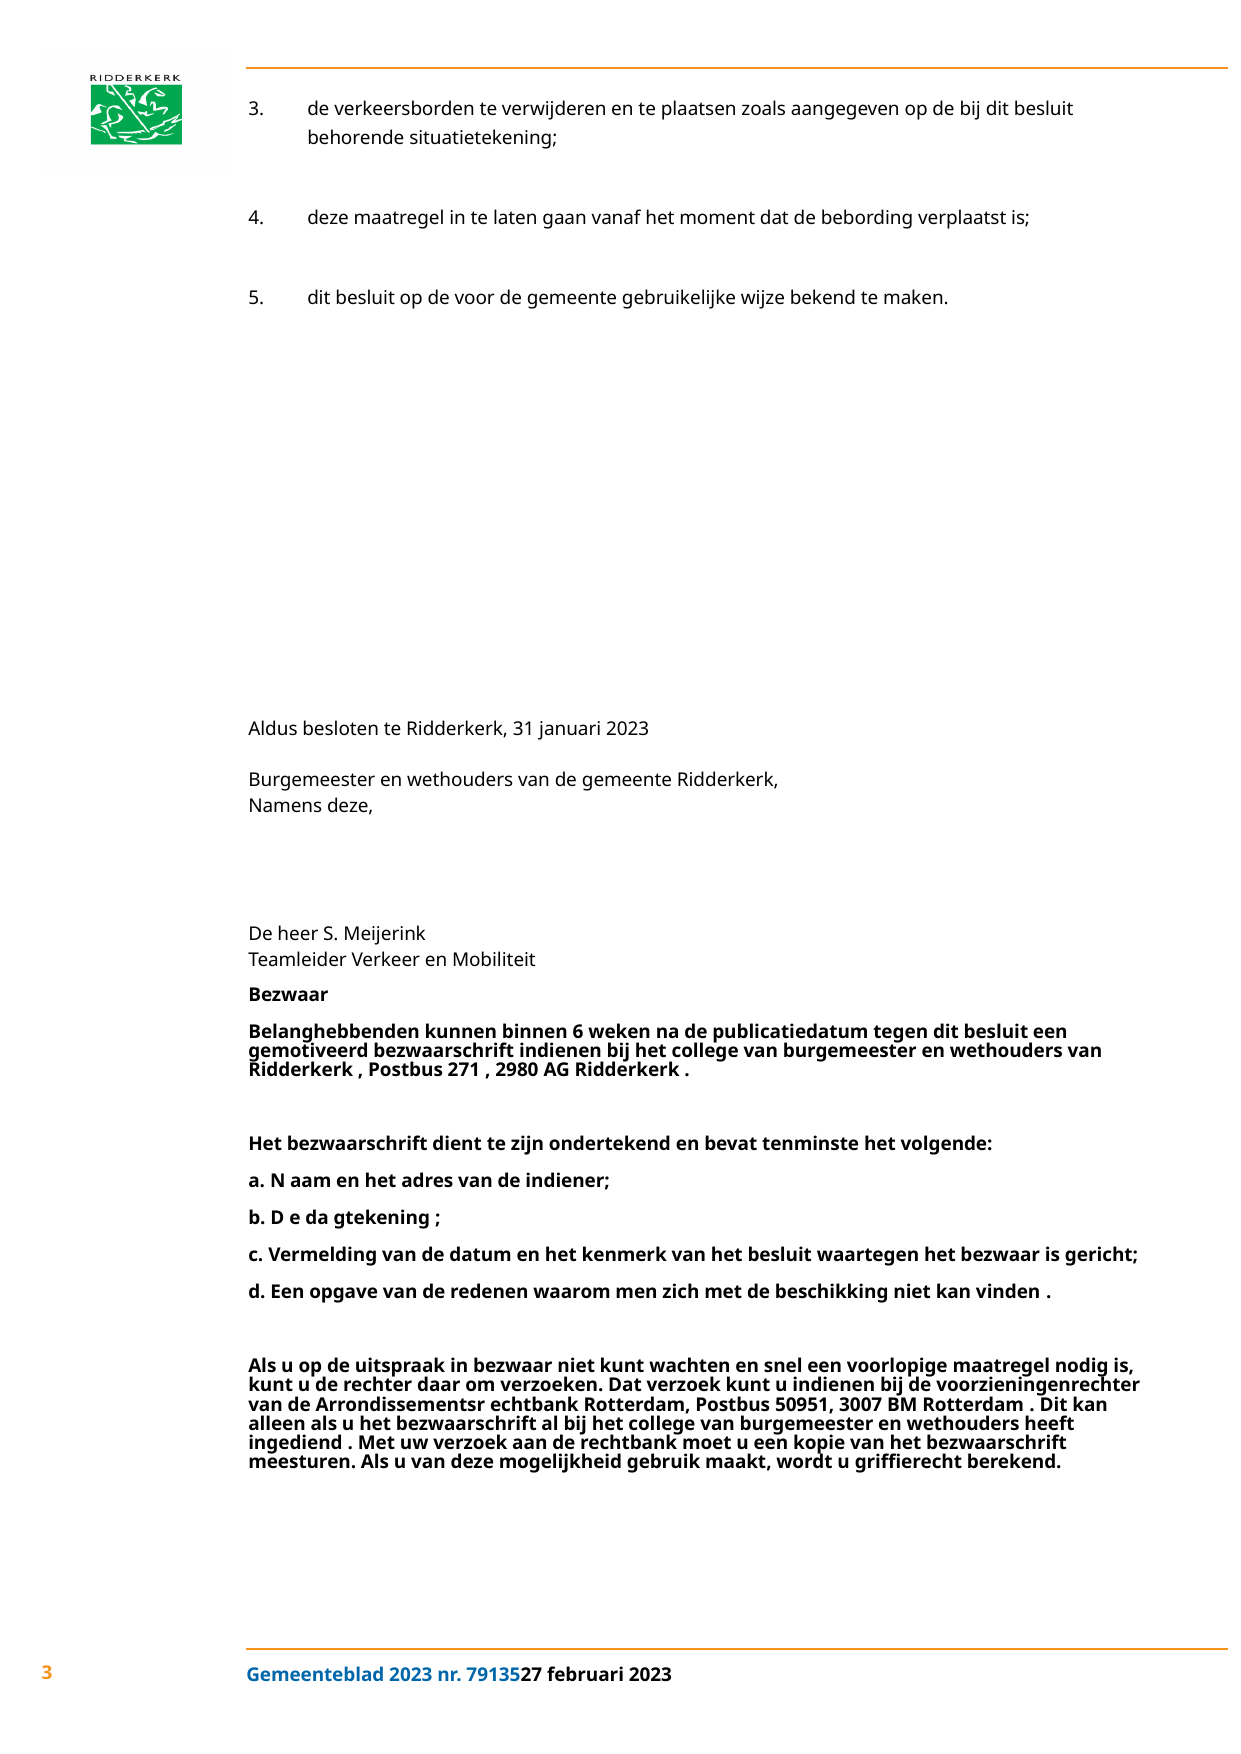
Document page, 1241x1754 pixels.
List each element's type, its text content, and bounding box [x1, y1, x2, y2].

picture [41, 47, 231, 172]
text Teamleider Verkeer en Mobiliteit [248, 946, 1152, 972]
text d. Een opgave van de redenen waarom men zich met de beschikking niet kan vinden . [248, 1283, 1152, 1302]
text De heer S. Meijerink [248, 921, 1152, 946]
text b. D e da gtekening ; [248, 1209, 1152, 1228]
list dit besluit op de voor de gemeente gebruikelijke wijze bekend te maken. [248, 284, 1152, 310]
list de verkeersborden te verwijderen en te plaatsen zoals aangegeven op de bij dit besluit behorende situatietekening; [248, 95, 1152, 150]
text Als u op de uitspraak in bezwaar niet kunt wachten en snel een voorlopige maatregel nodig is, kunt u de rechter daar om verzoeken. Dat verzoek kunt u indienen bij de voorzieningenrechter van de Arrondissementsr echtbank Rotterdam, Postbus 50951, 3007 BM Rotterdam . Dit kan alleen als u het bezwaarschrift al bij het college van burgemeester en wethouders heeft ingediend . Met uw verzoek aan de rechtbank moet u een kopie van het bezwaarschrift meesturen. Als u van deze mogelijkheid gebruik maakt, wordt u griffierecht berekend. [248, 1357, 1152, 1473]
text Namens deze, [248, 792, 1152, 818]
text Bezwaar [248, 986, 1152, 1005]
text a. N aam en het adres van de indiener; [248, 1172, 1152, 1191]
list deze maatregel in te laten gaan vanaf het moment dat de bebording verplaatst is; [248, 204, 1152, 230]
text Burgemeester en wethouders van de gemeente Ridderkerk, [248, 766, 1152, 792]
text Het bezwaarschrift dient te zijn ondertekend en bevat tenminste het volgende: [248, 1135, 1152, 1154]
text Belanghebbenden kunnen binnen 6 weken na de publicatiedatum tegen dit besluit een gemotiveerd bezwaarschrift indienen bij het college van burgemeester en wethouders van Ridderkerk , Postbus 271 , 2980 AG Ridderkerk . [248, 1023, 1152, 1080]
text Aldus besloten te Ridderkerk, 31 januari 2023 [248, 715, 1152, 740]
text c. Vermelding van de datum en het kenmerk van het besluit waartegen het bezwaar is gericht; [248, 1246, 1152, 1265]
